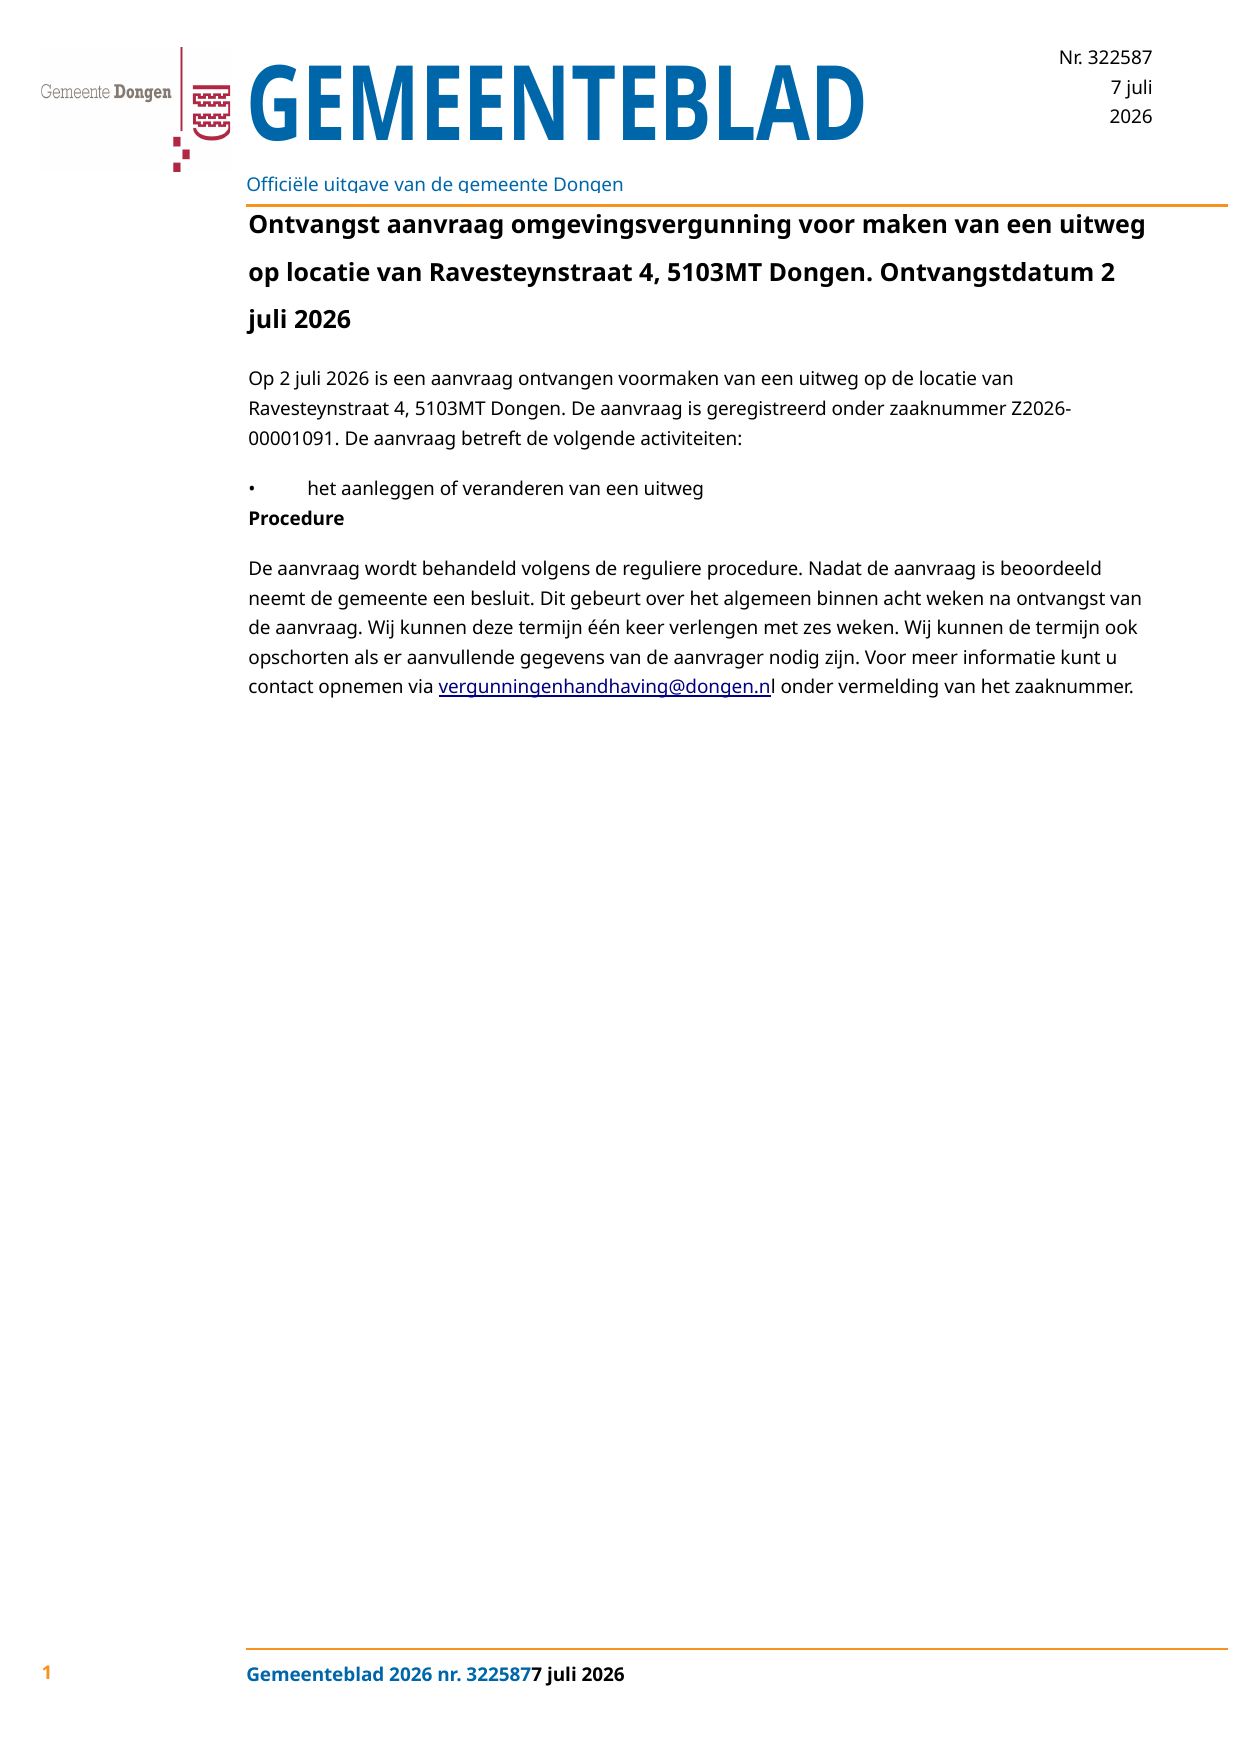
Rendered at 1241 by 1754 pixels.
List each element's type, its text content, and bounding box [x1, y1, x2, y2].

text Procedure [248, 505, 1152, 530]
picture [41, 47, 231, 172]
text Op 2 juli 2026 is een aanvraag ontvangen voormaken van een uitweg op de locatie van Ravesteynstraat 4, 5103MT Dongen. De aanvraag is geregistreerd onder zaaknummer Z2026-00001091. De aanvraag betreft de volgende activiteiten: [248, 366, 1152, 450]
text Ontvangst aanvraag omgevingsvergunning voor maken van een uitweg op locatie van Ravesteynstraat 4, 5103MT Dongen. Ontvangstdatum 2 juli 2026 [248, 207, 1152, 336]
text De aanvraag wordt behandeld volgens de reguliere procedure. Nadat de aanvraag is beoordeeld neemt de gemeente een besluit. Dit gebeurt over het algemeen binnen acht weken na ontvangst van de aanvraag. Wij kunnen deze termijn één keer verlengen met zes weken. Wij kunnen de termijn ook opschorten als er aanvullende gegevens van de aanvrager nodig zijn. Voor meer informatie kunt u contact opnemen via vergunningenhandhaving@dongen.nl onder vermelding van het zaaknummer. [248, 555, 1152, 699]
list het aanleggen of veranderen van een uitweg [248, 475, 1152, 501]
